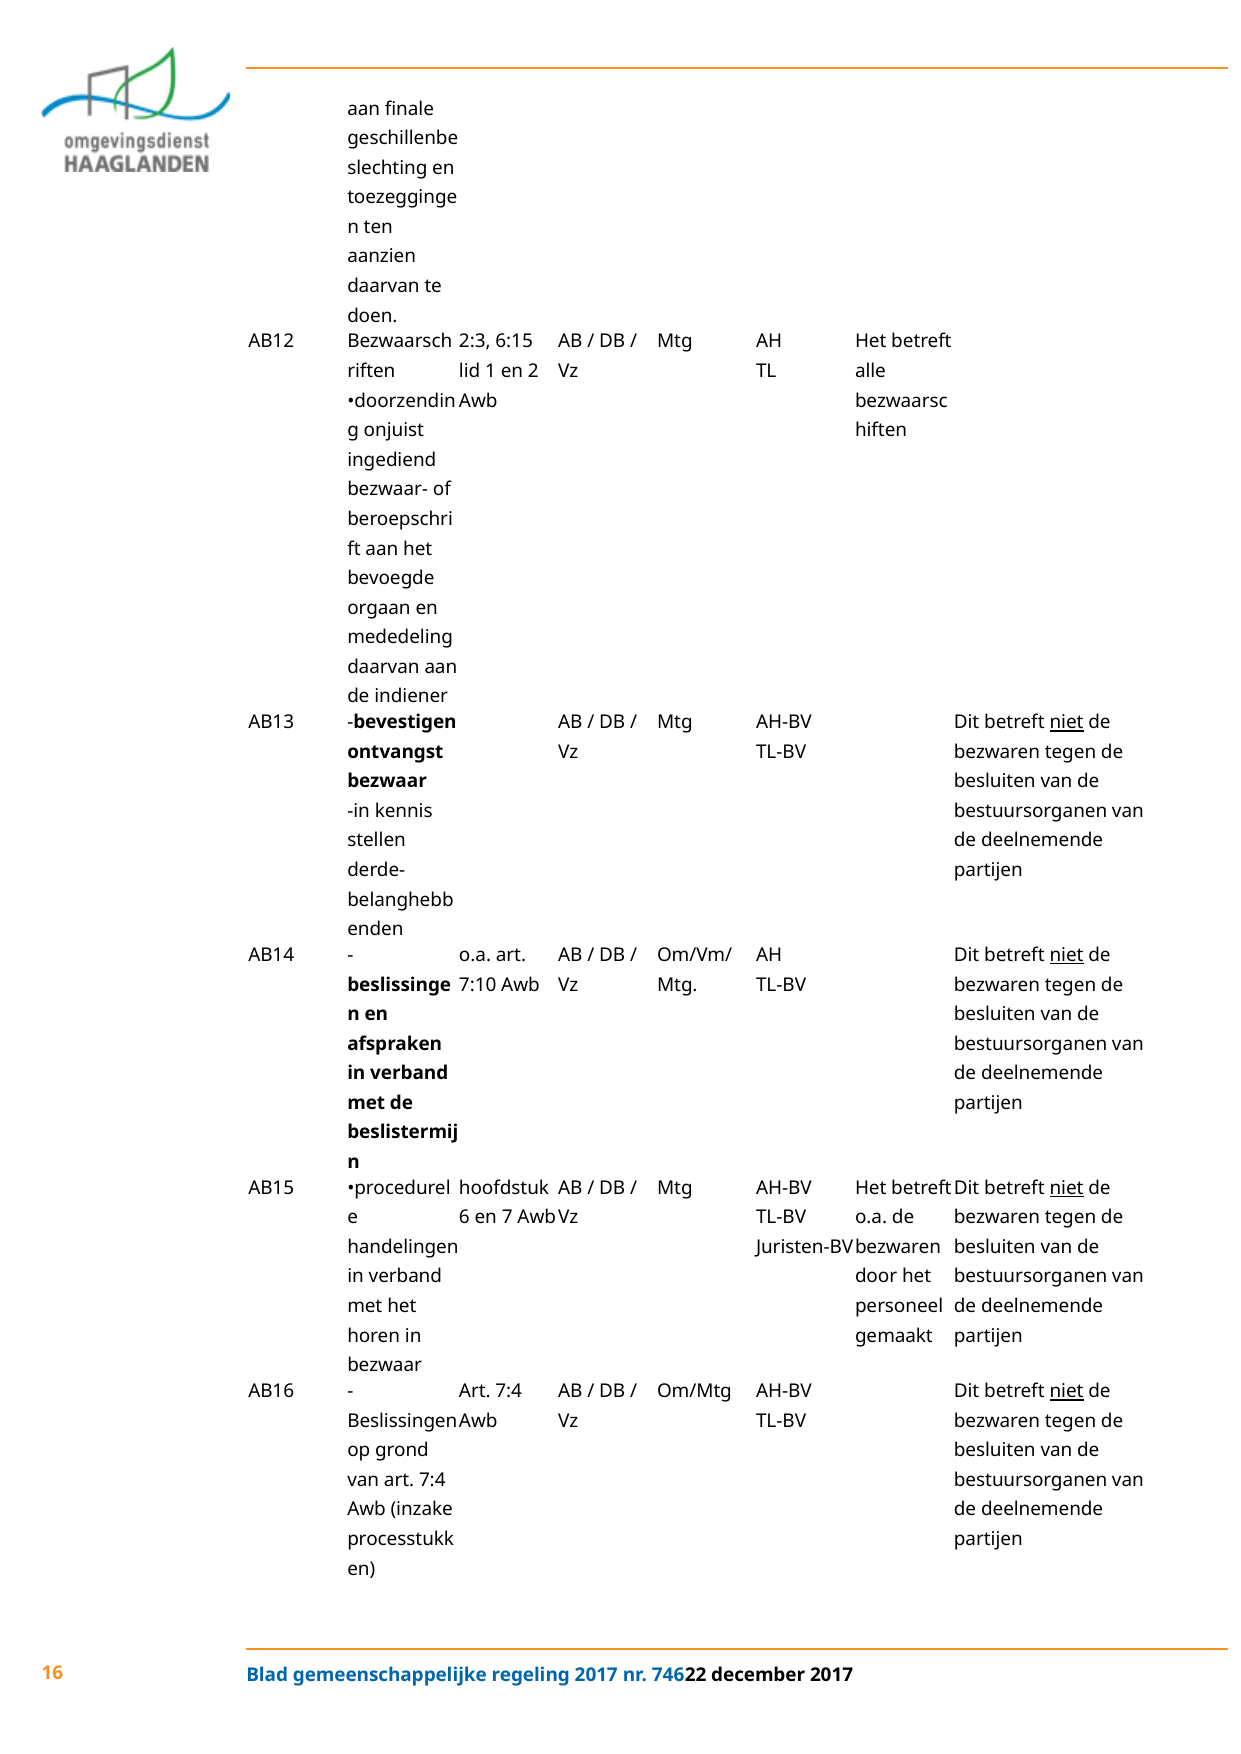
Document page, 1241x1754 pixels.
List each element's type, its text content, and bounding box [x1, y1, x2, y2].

table_cell AB / DB / Vz [558, 1174, 657, 1377]
table_cell Mtg [657, 708, 756, 941]
table_cell -bevestigen ontvangst bezwaar -in kennis stellen derde-belanghebbenden [347, 708, 459, 941]
table_cell AB / DB / Vz [558, 328, 657, 708]
table_cell Dit betreft niet de bezwaren tegen de besluiten van de bestuursorganen van de deelnemende partijen [954, 1377, 1152, 1580]
table_cell AB / DB / Vz [558, 708, 657, 941]
table_cell o.a. art. 7:10 Awb [459, 941, 558, 1174]
table_cell AB12 [248, 328, 347, 708]
table_cell Mtg [657, 1174, 756, 1377]
table_cell Het betreft alle bezwaarschiften [855, 328, 954, 708]
table_cell 2:3, 6:15 lid 1 en 2 Awb [459, 328, 558, 708]
table_cell Dit betreft niet de bezwaren tegen de besluiten van de bestuursorganen van de deelnemende partijen [954, 1174, 1152, 1377]
table_cell AH-BV TL-BV Juristen-BV [756, 1174, 855, 1377]
table_cell hoofdstuk 6 en 7 Awb [459, 1174, 558, 1377]
table_cell AH TL [756, 328, 855, 708]
table_cell •procedurele handelingen in verband met het horen in bezwaar [347, 1174, 459, 1377]
table_cell -beslissingen en afspraken in verband met de beslistermijn [347, 941, 459, 1174]
table_cell AH TL-BV [756, 941, 855, 1174]
picture [41, 47, 231, 172]
table_cell Dit betreft niet de bezwaren tegen de besluiten van de bestuursorganen van de deelnemende partijen [954, 941, 1152, 1174]
table_cell [855, 708, 954, 941]
table_cell [459, 708, 558, 941]
table_cell [657, 95, 756, 328]
table_cell AB / DB / Vz [558, 1377, 657, 1580]
table_cell [954, 328, 1152, 708]
table_cell AB16 [248, 1377, 347, 1580]
table_cell Mtg [657, 328, 756, 708]
table_cell Dit betreft niet de bezwaren tegen de besluiten van de bestuursorganen van de deelnemende partijen [954, 708, 1152, 941]
table_cell [855, 1377, 954, 1580]
table_cell AB / DB / Vz [558, 941, 657, 1174]
table_cell AB15 [248, 1174, 347, 1377]
table_cell AH-BV TL-BV [756, 1377, 855, 1580]
table_cell -Beslissingen op grond van art. 7:4 Awb (inzake processtukken) [347, 1377, 459, 1580]
table_cell [855, 941, 954, 1174]
table_cell aan finale geschillenbeslechting en toezeggingen ten aanzien daarvan te doen. [347, 95, 459, 328]
table_cell [558, 95, 657, 328]
table_cell Het betreft o.a. de bezwaren door het personeel gemaakt [855, 1174, 954, 1377]
table_cell AB13 [248, 708, 347, 941]
table_cell [459, 95, 558, 328]
table_cell AB14 [248, 941, 347, 1174]
table_cell [248, 95, 347, 328]
table_cell AH-BV TL-BV [756, 708, 855, 941]
table_cell [756, 95, 855, 328]
table_cell [954, 95, 1152, 328]
table_cell [855, 95, 954, 328]
table_cell Om/Vm/ Mtg. [657, 941, 756, 1174]
table_cell Art. 7:4 Awb [459, 1377, 558, 1580]
table_cell Bezwaarschriften •doorzending onjuist ingediend bezwaar- of beroepschrift aan het bevoegde orgaan en mededeling daarvan aan de indiener [347, 328, 459, 708]
table_cell Om/Mtg [657, 1377, 756, 1580]
